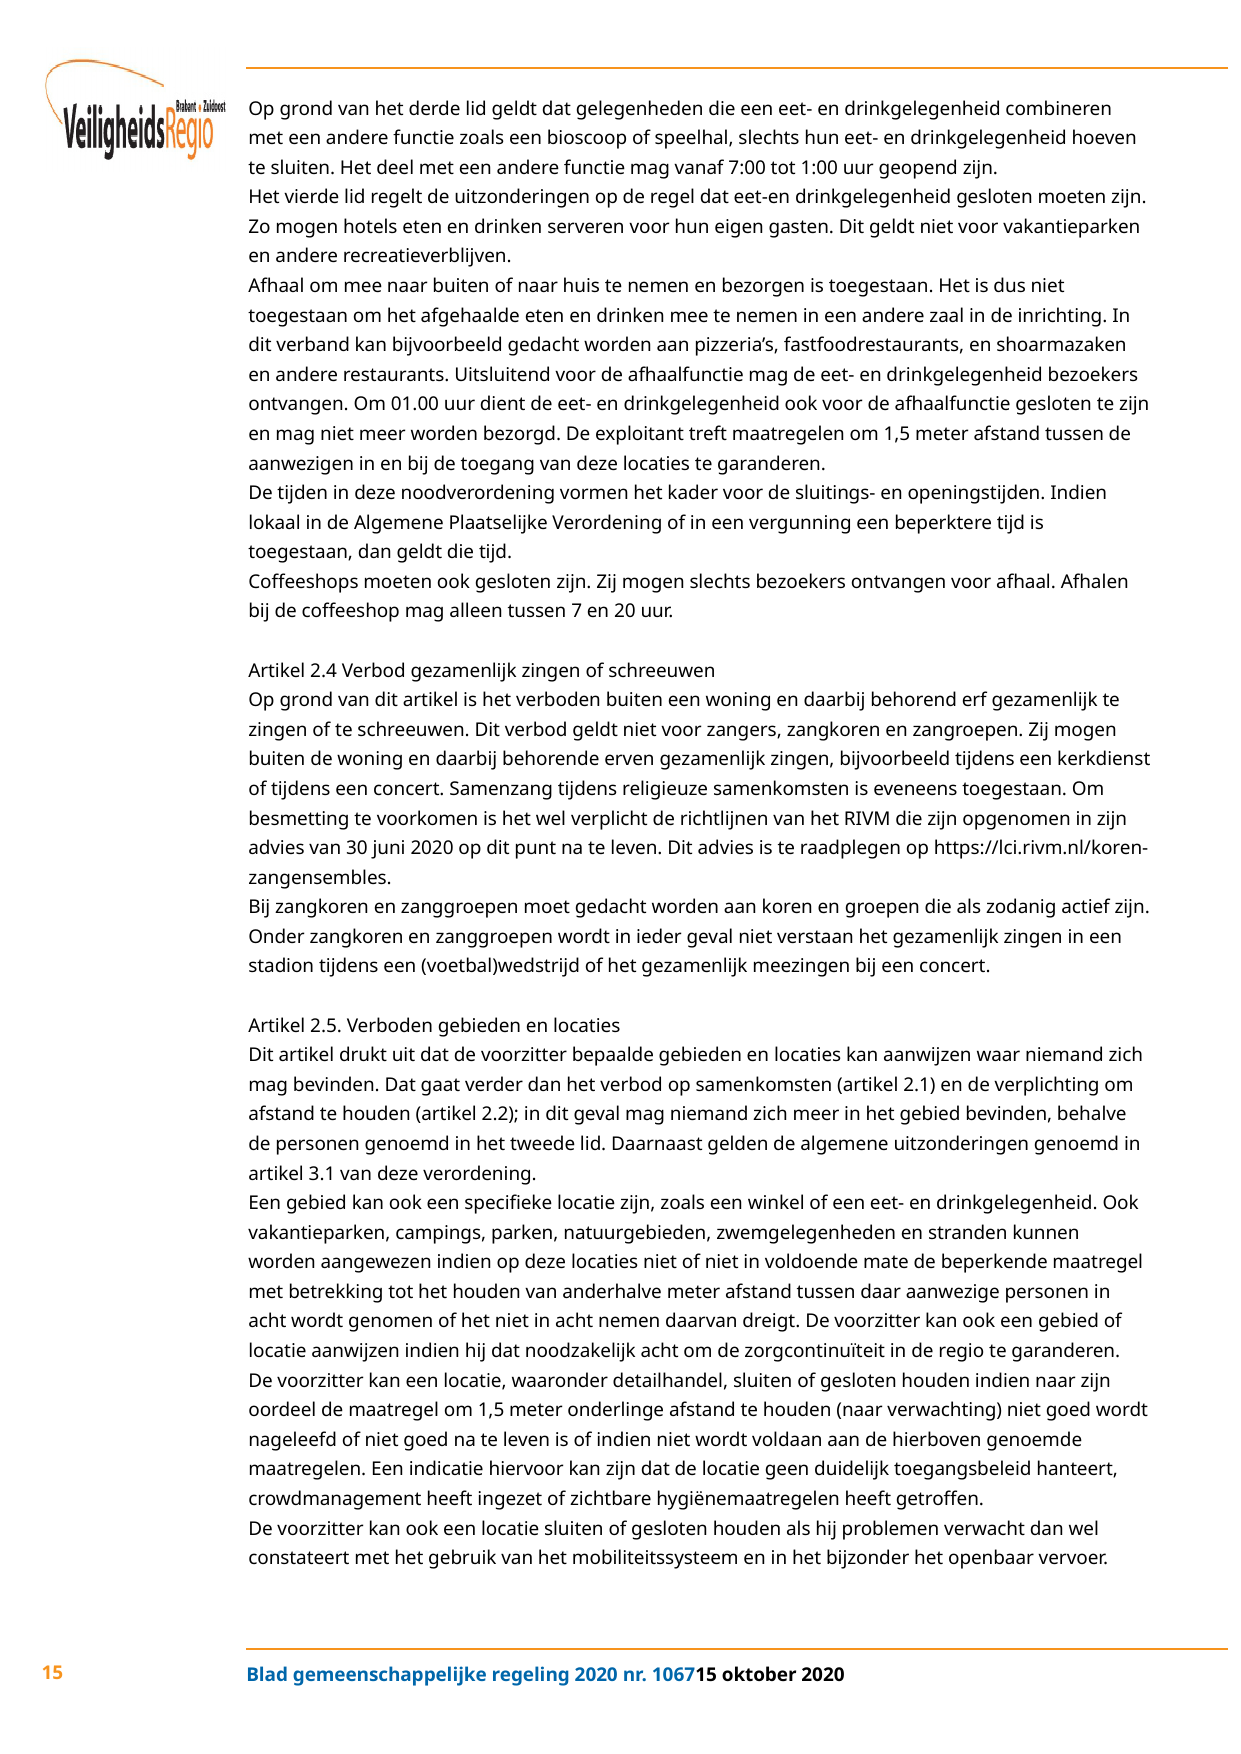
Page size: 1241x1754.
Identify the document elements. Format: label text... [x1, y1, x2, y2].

text De tijden in deze noodverordening vormen het kader voor de sluitings- en openingstijden. Indien lokaal in de Algemene Plaatselijke Verordening of in een vergunning een beperktere tijd is toegestaan, dan geldt die tijd. [248, 479, 1152, 564]
text De voorzitter kan ook een locatie sluiten of gesloten houden als hij problemen verwacht dan wel constateert met het gebruik van het mobiliteitssysteem en in het bijzonder het openbaar vervoer. [248, 1515, 1152, 1570]
text Coffeeshops moeten ook gesloten zijn. Zij mogen slechts bezoekers ontvangen voor afhaal. Afhalen bij de coffeeshop mag alleen tussen 7 en 20 uur. [248, 568, 1152, 623]
text Op grond van het derde lid geldt dat gelegenheden die een eet- en drinkgelegenheid combineren met een andere functie zoals een bioscoop of speelhal, slechts hun eet- en drinkgelegenheid hoeven te sluiten. Het deel met een andere functie mag vanaf 7:00 tot 1:00 uur geopend zijn. [248, 95, 1152, 180]
picture [41, 47, 231, 172]
text Het vierde lid regelt de uitzonderingen op de regel dat eet-en drinkgelegenheid gesloten moeten zijn. Zo mogen hotels eten en drinken serveren voor hun eigen gasten. Dit geldt niet voor vakantieparken en andere recreatieverblijven. [248, 183, 1152, 268]
text Afhaal om mee naar buiten of naar huis te nemen en bezorgen is toegestaan. Het is dus niet toegestaan om het afgehaalde eten en drinken mee te nemen in een andere zaal in de inrichting. In dit verband kan bijvoorbeeld gedacht worden aan pizzeria’s, fastfoodrestaurants, en shoarmazaken en andere restaurants. Uitsluitend voor de afhaalfunctie mag de eet- en drinkgelegenheid bezoekers ontvangen. Om 01.00 uur dient de eet- en drinkgelegenheid ook voor de afhaalfunctie gesloten te zijn en mag niet meer worden bezorgd. De exploitant treft maatregelen om 1,5 meter afstand tussen de aanwezigen in en bij de toegang van deze locaties te garanderen. [248, 272, 1152, 476]
text De voorzitter kan een locatie, waaronder detailhandel, sluiten of gesloten houden indien naar zijn oordeel de maatregel om 1,5 meter onderlinge afstand te houden (naar verwachting) niet goed wordt nageleefd of niet goed na te leven is of indien niet wordt voldaan aan de hierboven genoemde maatregelen. Een indicatie hiervoor kan zijn dat de locatie geen duidelijk toegangsbeleid hanteert, crowdmanagement heeft ingezet of zichtbare hygiënemaatregelen heeft getroffen. [248, 1367, 1152, 1511]
text Artikel 2.5. Verboden gebieden en locaties [248, 1012, 1152, 1038]
text Bij zangkoren en zanggroepen moet gedacht worden aan koren en groepen die als zodanig actief zijn. Onder zangkoren en zanggroepen wordt in ieder geval niet verstaan het gezamenlijk zingen in een stadion tijdens een (voetbal)wedstrijd of het gezamenlijk meezingen bij een concert. [248, 893, 1152, 978]
text Op grond van dit artikel is het verboden buiten een woning en daarbij behorend erf gezamenlijk te zingen of te schreeuwen. Dit verbod geldt niet voor zangers, zangkoren en zangroepen. Zij mogen buiten de woning en daarbij behorende erven gezamenlijk zingen, bijvoorbeeld tijdens een kerkdienst of tijdens een concert. Samenzang tijdens religieuze samenkomsten is eveneens toegestaan. Om besmetting te voorkomen is het wel verplicht de richtlijnen van het RIVM die zijn opgenomen in zijn advies van 30 juni 2020 op dit punt na te leven. Dit advies is te raadplegen op https://lci.rivm.nl/koren-zangensembles. [248, 686, 1152, 890]
text Dit artikel drukt uit dat de voorzitter bepaalde gebieden en locaties kan aanwijzen waar niemand zich mag bevinden. Dat gaat verder dan het verbod op samenkomsten (artikel 2.1) en de verplichting om afstand te houden (artikel 2.2); in dit geval mag niemand zich meer in het gebied bevinden, behalve de personen genoemd in het tweede lid. Daarnaast gelden de algemene uitzonderingen genoemd in artikel 3.1 van deze verordening. [248, 1041, 1152, 1186]
text Artikel 2.4 Verbod gezamenlijk zingen of schreeuwen [248, 657, 1152, 683]
text Een gebied kan ook een specifieke locatie zijn, zoals een winkel of een eet- en drinkgelegenheid. Ook vakantieparken, campings, parken, natuurgebieden, zwemgelegenheden en stranden kunnen worden aangewezen indien op deze locaties niet of niet in voldoende mate de beperkende maatregel met betrekking tot het houden van anderhalve meter afstand tussen daar aanwezige personen in acht wordt genomen of het niet in acht nemen daarvan dreigt. De voorzitter kan ook een gebied of locatie aanwijzen indien hij dat noodzakelijk acht om de zorgcontinuïteit in de regio te garanderen. [248, 1189, 1152, 1363]
